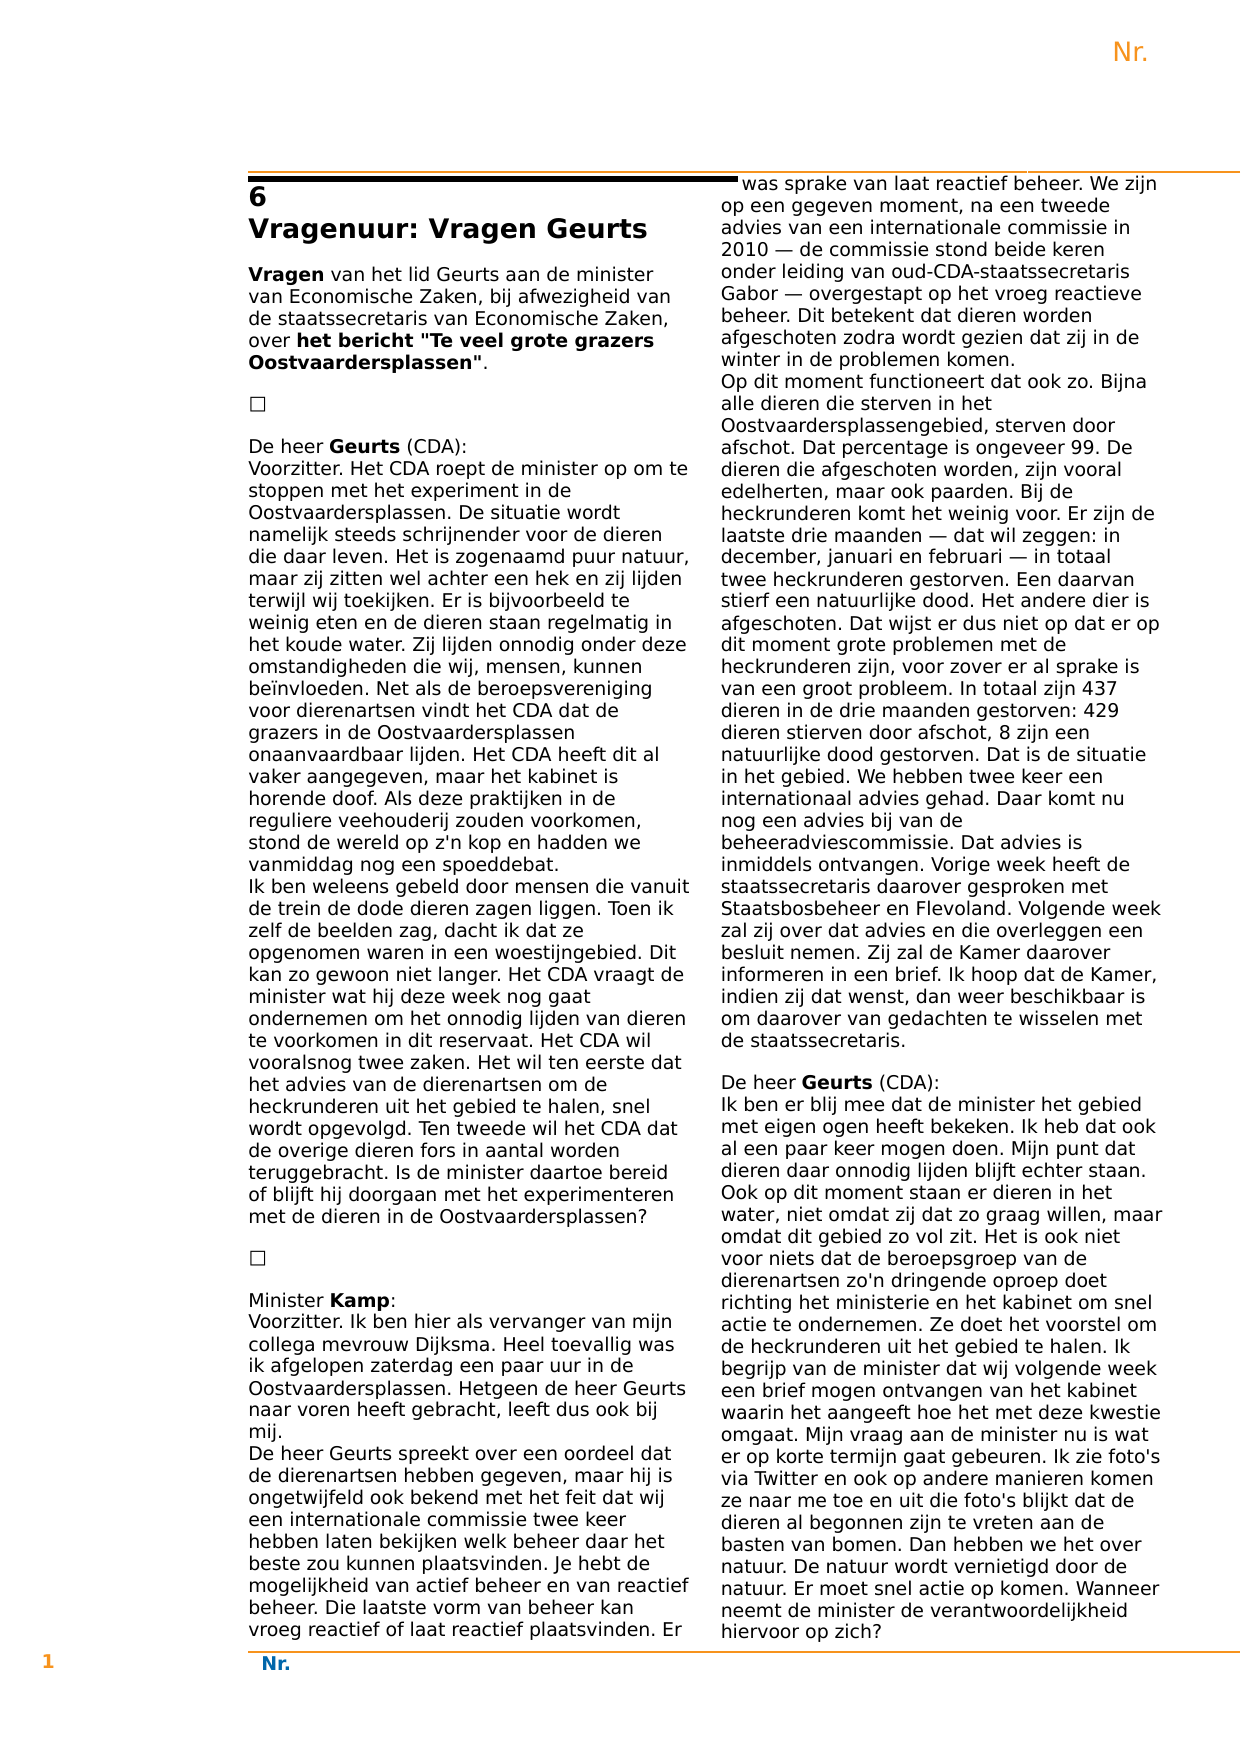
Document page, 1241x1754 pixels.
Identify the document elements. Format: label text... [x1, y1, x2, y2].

title 6 Vragenuur: Vragen Geurts [248, 182, 691, 244]
text Ik ben weleens gebeld door mensen die vanuit de trein de dode dieren zagen liggen. Toen ik zelf de beelden zag, dacht ik dat ze opgenomen waren in een woestijngebied. Dit kan zo gewoon niet langer. Het CDA vraagt de minister wat hij deze week nog gaat ondernemen om het onnodig lijden van dieren te voorkomen in dit reservaat. Het CDA wil vooralsnog twee zaken. Het wil ten eerste dat het advies van de dierenartsen om de heckrunderen uit het gebied te halen, snel wordt opgevolgd. Ten tweede wil het CDA dat de overige dieren fors in aantal worden teruggebracht. Is de minister daartoe bereid of blijft hij doorgaan met het experimenteren met de dieren in de Oostvaardersplassen? [248, 876, 691, 1227]
text ⬜ [248, 394, 691, 416]
text De heer Geurts spreekt over een oordeel dat de dierenartsen hebben gegeven, maar hij is ongetwijfeld ook bekend met het feit dat wij een internationale commissie twee keer hebben laten bekijken welk beheer daar het beste zou kunnen plaatsvinden. Je hebt de mogelijkheid van actief beheer en van reactief beheer. Die laatste vorm van beheer kan vroeg reactief of laat reactief plaatsvinden. Er [248, 1443, 691, 1641]
text Minister Kamp: [248, 1289, 691, 1311]
text Voorzitter. Het CDA roept de minister op om te stoppen met het experiment in de Oostvaardersplassen. De situatie wordt namelijk steeds schrijnender voor de dieren die daar leven. Het is zogenaamd puur natuur, maar zij zitten wel achter een hek en zij lijden terwijl wij toekijken. Er is bijvoorbeeld te weinig eten en de dieren staan regelmatig in het koude water. Zij lijden onnodig onder deze omstandigheden die wij, mensen, kunnen beïnvloeden. Net als de beroepsvereniging voor dierenartsen vindt het CDA dat de grazers in de Oostvaardersplassen onaanvaardbaar lijden. Het CDA heeft dit al vaker aangegeven, maar het kabinet is horende doof. Als deze praktijken in de reguliere veehouderij zouden voorkomen, stond de wereld op z'n kop en hadden we vanmiddag nog een spoeddebat. [248, 458, 691, 876]
text was sprake van laat reactief beheer. We zijn op een gegeven moment, na een tweede advies van een internationale commissie in 2010 — de commissie stond beide keren onder leiding van oud-CDA-staatssecretaris Gabor — overgestapt op het vroeg reactieve beheer. Dit betekent dat dieren worden afgeschoten zodra wordt gezien dat zij in de winter in de problemen komen. [721, 173, 1163, 371]
text ⬜ [248, 1247, 691, 1269]
text De heer Geurts (CDA): [248, 436, 691, 458]
text Ik ben er blij mee dat de minister het gebied met eigen ogen heeft bekeken. Ik heb dat ook al een paar keer mogen doen. Mijn punt dat dieren daar onnodig lijden blijft echter staan. Ook op dit moment staan er dieren in het water, niet omdat zij dat zo graag willen, maar omdat dit gebied zo vol zit. Het is ook niet voor niets dat de beroepsgroep van de dierenartsen zo'n dringende oproep doet richting het ministerie en het kabinet om snel actie te ondernemen. Ze doet het voorstel om de heckrunderen uit het gebied te halen. Ik begrijp van de minister dat wij volgende week een brief mogen ontvangen van het kabinet waarin het aangeeft hoe het met deze kwestie omgaat. Mijn vraag aan de minister nu is wat er op korte termijn gaat gebeuren. Ik zie foto's via Twitter en ook op andere manieren komen ze naar me toe en uit die foto's blijkt dat de dieren al begonnen zijn te vreten aan de basten van bomen. Dan hebben we het over natuur. De natuur wordt vernietigd door de natuur. Er moet snel actie op komen. Wanneer neemt de minister de verantwoordelijkheid hiervoor op zich? [721, 1094, 1163, 1643]
text Vragen van het lid Geurts aan de minister van Economische Zaken, bij afwezigheid van de staatssecretaris van Economische Zaken, over het bericht "Te veel grote grazers Oostvaardersplassen". [248, 264, 691, 374]
text Voorzitter. Ik ben hier als vervanger van mijn collega mevrouw Dijksma. Heel toevallig was ik afgelopen zaterdag een paar uur in de Oostvaardersplassen. Hetgeen de heer Geurts naar voren heeft gebracht, leeft dus ook bij mij. [248, 1311, 691, 1443]
text Op dit moment functioneert dat ook zo. Bijna alle dieren die sterven in het Oostvaardersplassengebied, sterven door afschot. Dat percentage is ongeveer 99. De dieren die afgeschoten worden, zijn vooral edelherten, maar ook paarden. Bij de heckrunderen komt het weinig voor. Er zijn de laatste drie maanden — dat wil zeggen: in december, januari en februari — in totaal twee heckrunderen gestorven. Een daarvan stierf een natuurlijke dood. Het andere dier is afgeschoten. Dat wijst er dus niet op dat er op dit moment grote problemen met de heckrunderen zijn, voor zover er al sprake is van een groot probleem. In totaal zijn 437 dieren in de drie maanden gestorven: 429 dieren stierven door afschot, 8 zijn een natuurlijke dood gestorven. Dat is de situatie in het gebied. We hebben twee keer een internationaal advies gehad. Daar komt nu nog een advies bij van de beheeradviescommissie. Dat advies is inmiddels ontvangen. Vorige week heeft de staatssecretaris daarover gesproken met Staatsbosbeheer en Flevoland. Volgende week zal zij over dat advies en die overleggen een besluit nemen. Zij zal de Kamer daarover informeren in een brief. Ik hoop dat de Kamer, indien zij dat wenst, dan weer beschikbaar is om daarover van gedachten te wisselen met de staatssecretaris. [721, 371, 1163, 1052]
text De heer Geurts (CDA): [721, 1072, 1163, 1094]
